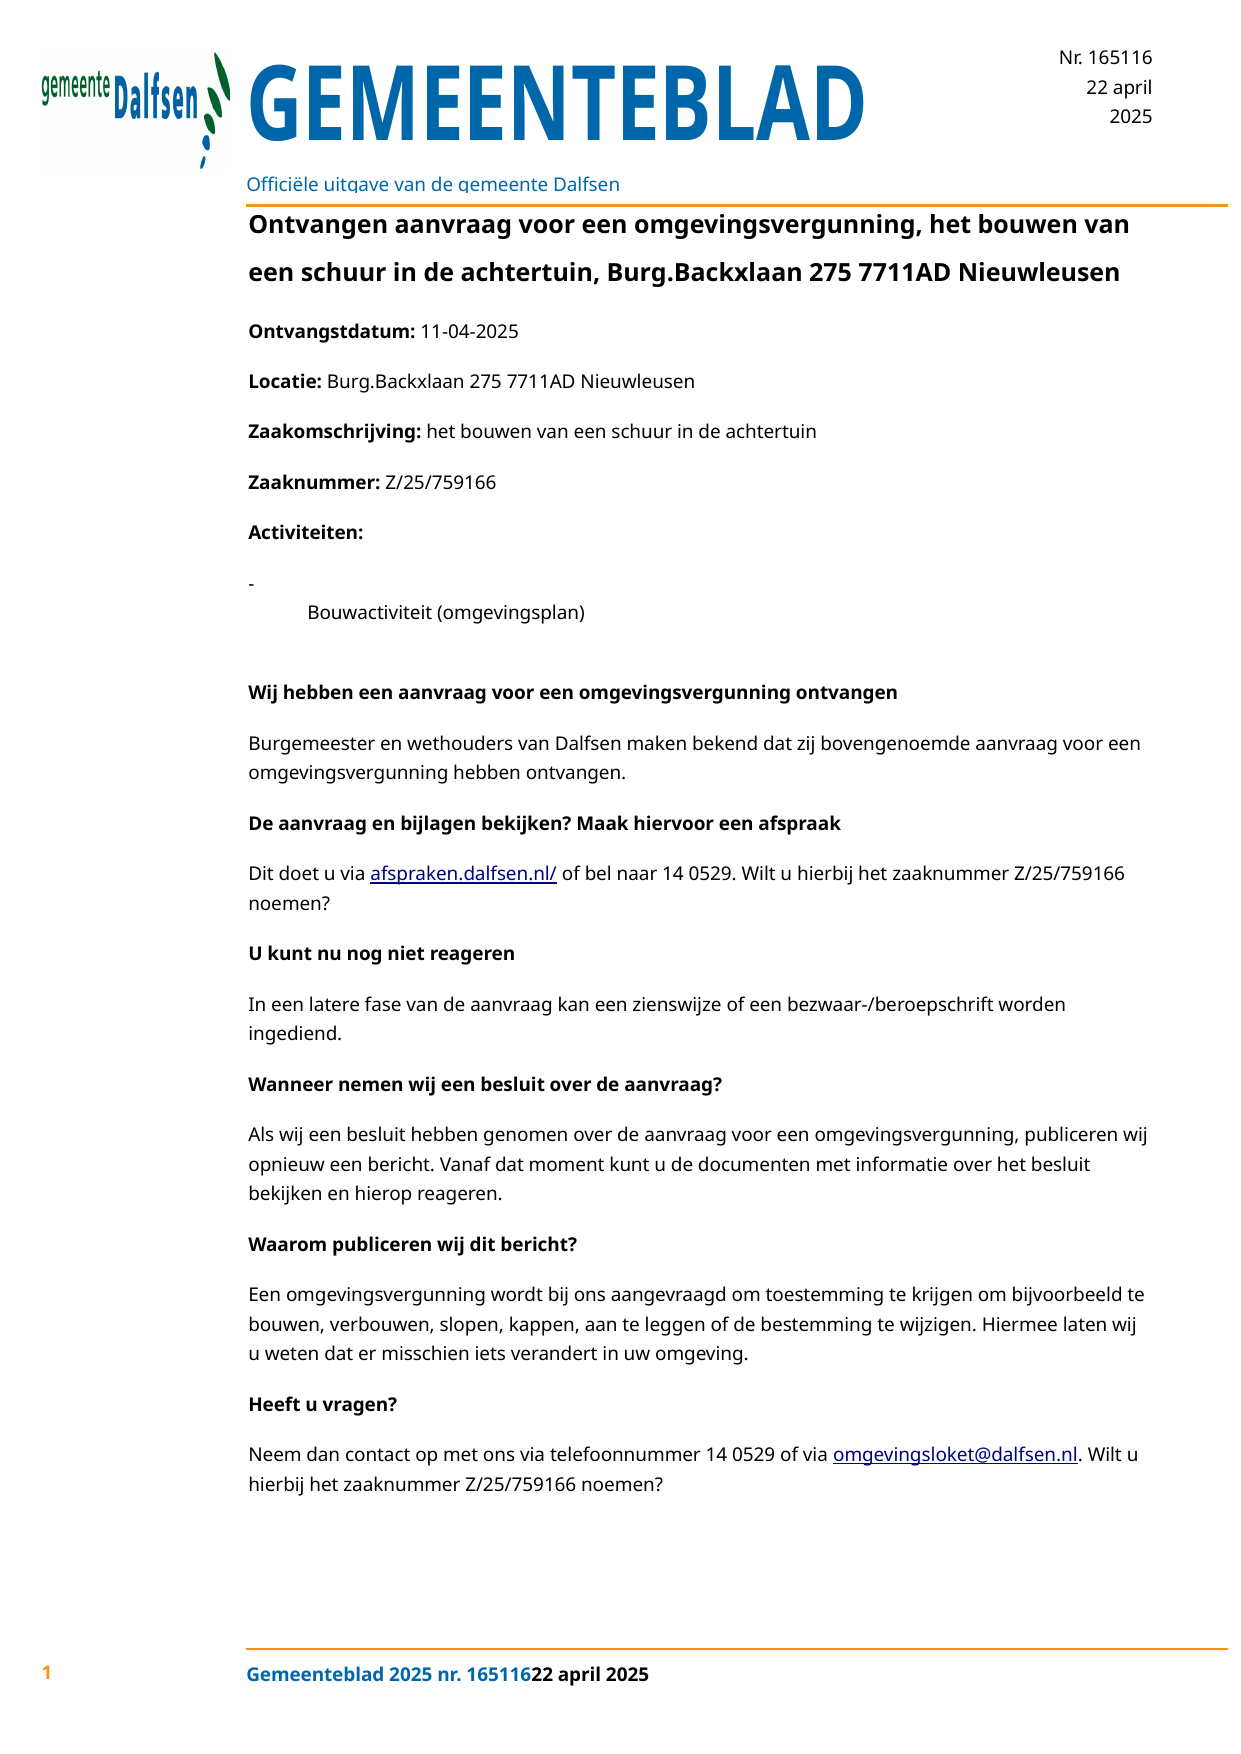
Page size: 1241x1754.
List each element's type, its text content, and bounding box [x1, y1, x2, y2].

text Zaakomschrijving: het bouwen van een schuur in de achtertuin [248, 419, 1152, 444]
text In een latere fase van de aanvraag kan een zienswijze of een bezwaar-/beroepschrift worden ingediend. [248, 991, 1152, 1046]
text Dit doet u via afspraken.dalfsen.nl/ of bel naar 14 0529. Wilt u hierbij het zaaknummer Z/25/759166 noemen? [248, 860, 1152, 916]
text Waarom publiceren wij dit bericht? [248, 1231, 1152, 1257]
text Wanneer nemen wij een besluit over de aanvraag? [248, 1071, 1152, 1097]
text Zaaknummer: Z/25/759166 [248, 469, 1152, 495]
text Activiteiten: [248, 519, 1152, 545]
text U kunt nu nog niet reageren [248, 940, 1152, 966]
text Heeft u vragen? [248, 1391, 1152, 1417]
text Locatie: Burg.Backxlaan 275 7711AD Nieuwleusen [248, 368, 1152, 394]
text Burgemeester en wethouders van Dalfsen maken bekend dat zij bovengenoemde aanvraag voor een omgevingsvergunning hebben ontvangen. [248, 730, 1152, 785]
text Neem dan contact op met ons via telefoonnummer 14 0529 of via omgevingsloket@dalfsen.nl. Wilt u hierbij het zaaknummer Z/25/759166 noemen? [248, 1441, 1152, 1497]
text Ontvangen aanvraag voor een omgevingsvergunning, het bouwen van een schuur in de achtertuin, Burg.Backxlaan 275 7711AD Nieuwleusen [248, 207, 1152, 288]
text Een omgevingsvergunning wordt bij ons aangevraagd om toestemming te krijgen om bijvoorbeeld te bouwen, verbouwen, slopen, kappen, aan te leggen of de bestemming te wijzigen. Hiermee laten wij u weten dat er misschien iets verandert in uw omgeving. [248, 1281, 1152, 1366]
text De aanvraag en bijlagen bekijken? Maak hiervoor een afspraak [248, 810, 1152, 836]
list Bouwactiviteit (omgevingsplan) [248, 599, 1152, 625]
picture [41, 47, 231, 172]
text Ontvangstdatum: 11-04-2025 [248, 318, 1152, 344]
text Wij hebben een aanvraag voor een omgevingsvergunning ontvangen [248, 679, 1152, 705]
text Als wij een besluit hebben genomen over de aanvraag voor een omgevingsvergunning, publiceren wij opnieuw een bericht. Vanaf dat moment kunt u de documenten met informatie over het besluit bekijken en hierop reageren. [248, 1121, 1152, 1206]
